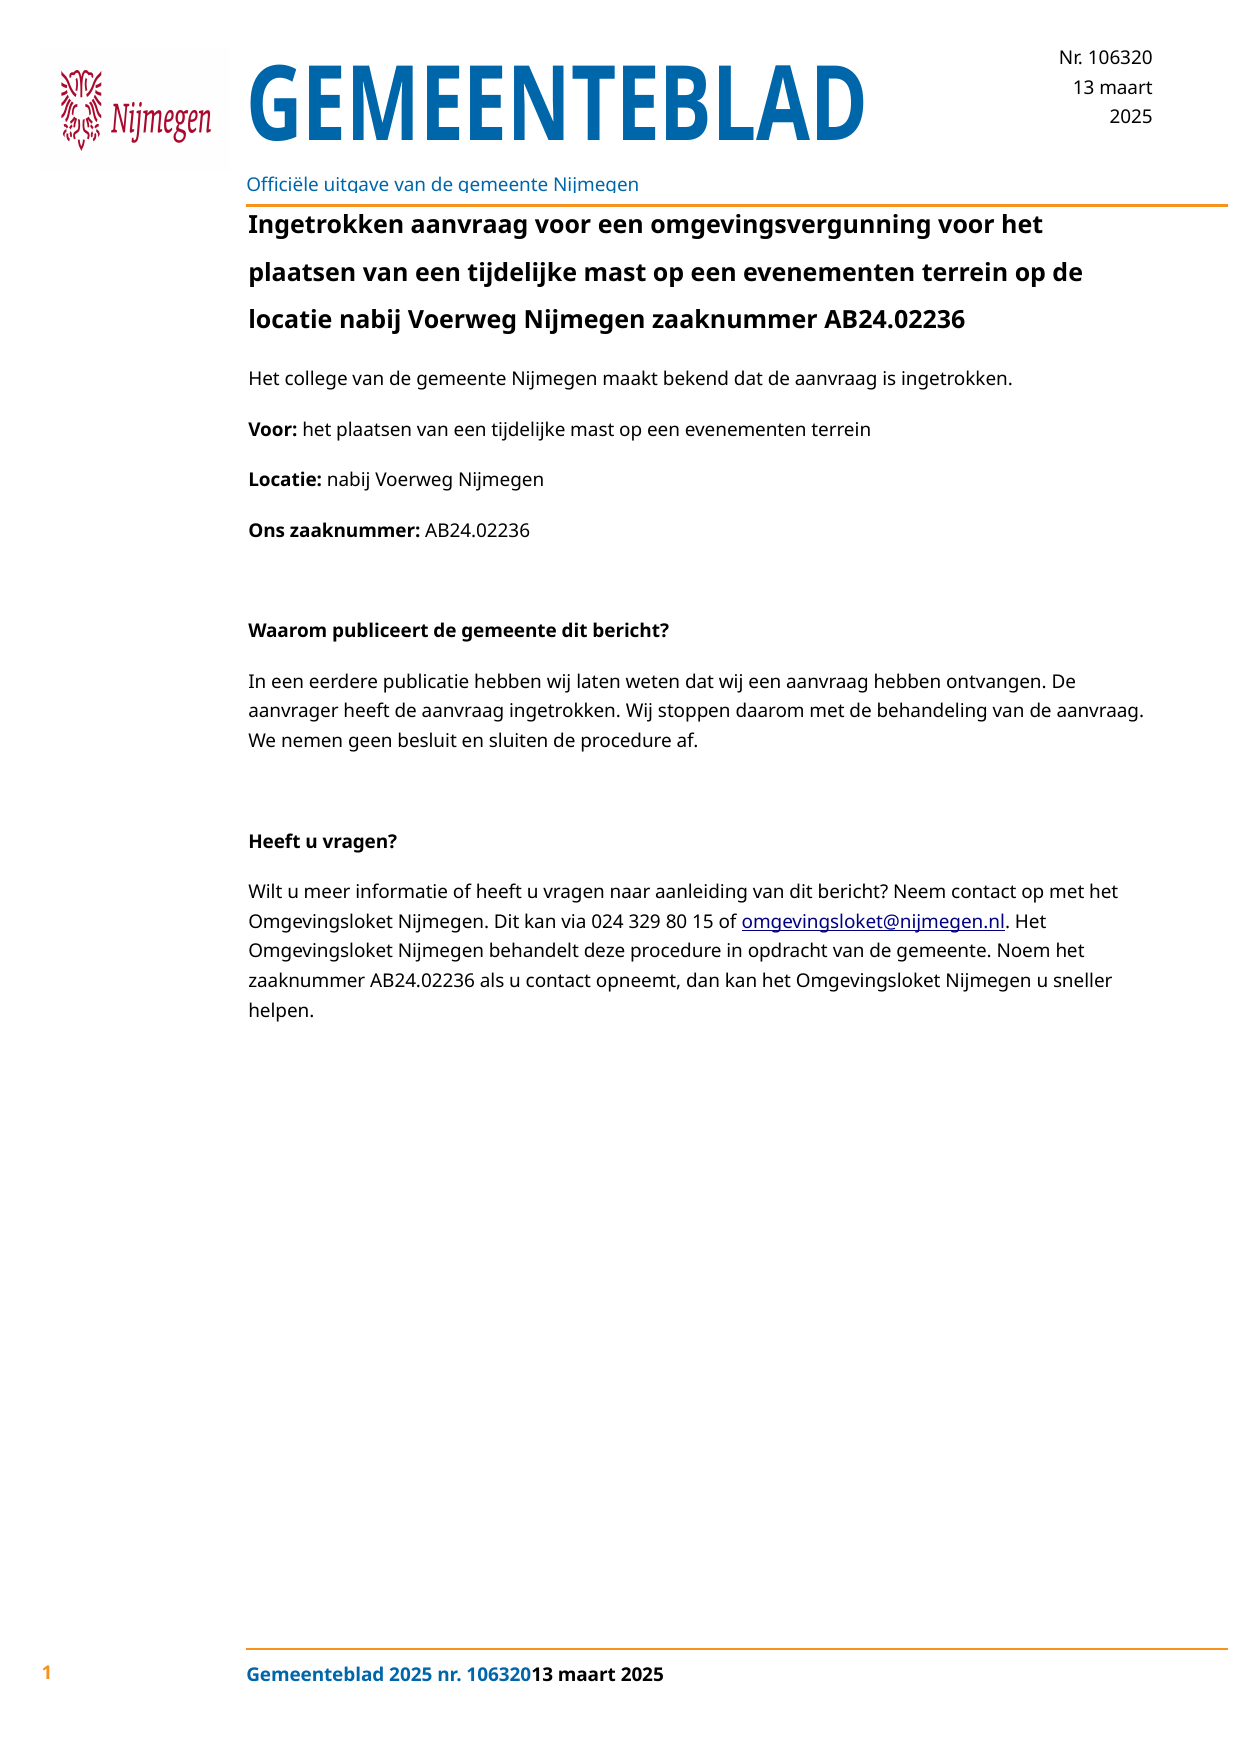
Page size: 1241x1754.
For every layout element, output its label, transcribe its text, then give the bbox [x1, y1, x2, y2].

text Heeft u vragen? [248, 828, 1152, 854]
text Voor: het plaatsen van een tijdelijke mast op een evenementen terrein [248, 416, 1152, 442]
text Waarom publiceert de gemeente dit bericht? [248, 618, 1152, 643]
text Wilt u meer informatie of heeft u vragen naar aanleiding van dit bericht? Neem contact op met het Omgevingsloket Nijmegen. Dit kan via 024 329 80 15 of omgevingsloket@nijmegen.nl. Het Omgevingsloket Nijmegen behandelt deze procedure in opdracht van de gemeente. Noem het zaaknummer AB24.02236 als u contact opneemt, dan kan het Omgevingsloket Nijmegen u sneller helpen. [248, 878, 1152, 1022]
text Ingetrokken aanvraag voor een omgevingsvergunning voor het plaatsen van een tijdelijke mast op een evenementen terrein op de locatie nabij Voerweg Nijmegen zaaknummer AB24.02236 [248, 207, 1152, 336]
text In een eerdere publicatie hebben wij laten weten dat wij een aanvraag hebben ontvangen. De aanvrager heeft de aanvraag ingetrokken. Wij stoppen daarom met de behandeling van de aanvraag. We nemen geen besluit en sluiten de procedure af. [248, 668, 1152, 753]
text Locatie: nabij Voerweg Nijmegen [248, 466, 1152, 492]
text Het college van de gemeente Nijmegen maakt bekend dat de aanvraag is ingetrokken. [248, 366, 1152, 391]
picture [41, 47, 231, 172]
text Ons zaaknummer: AB24.02236 [248, 517, 1152, 542]
